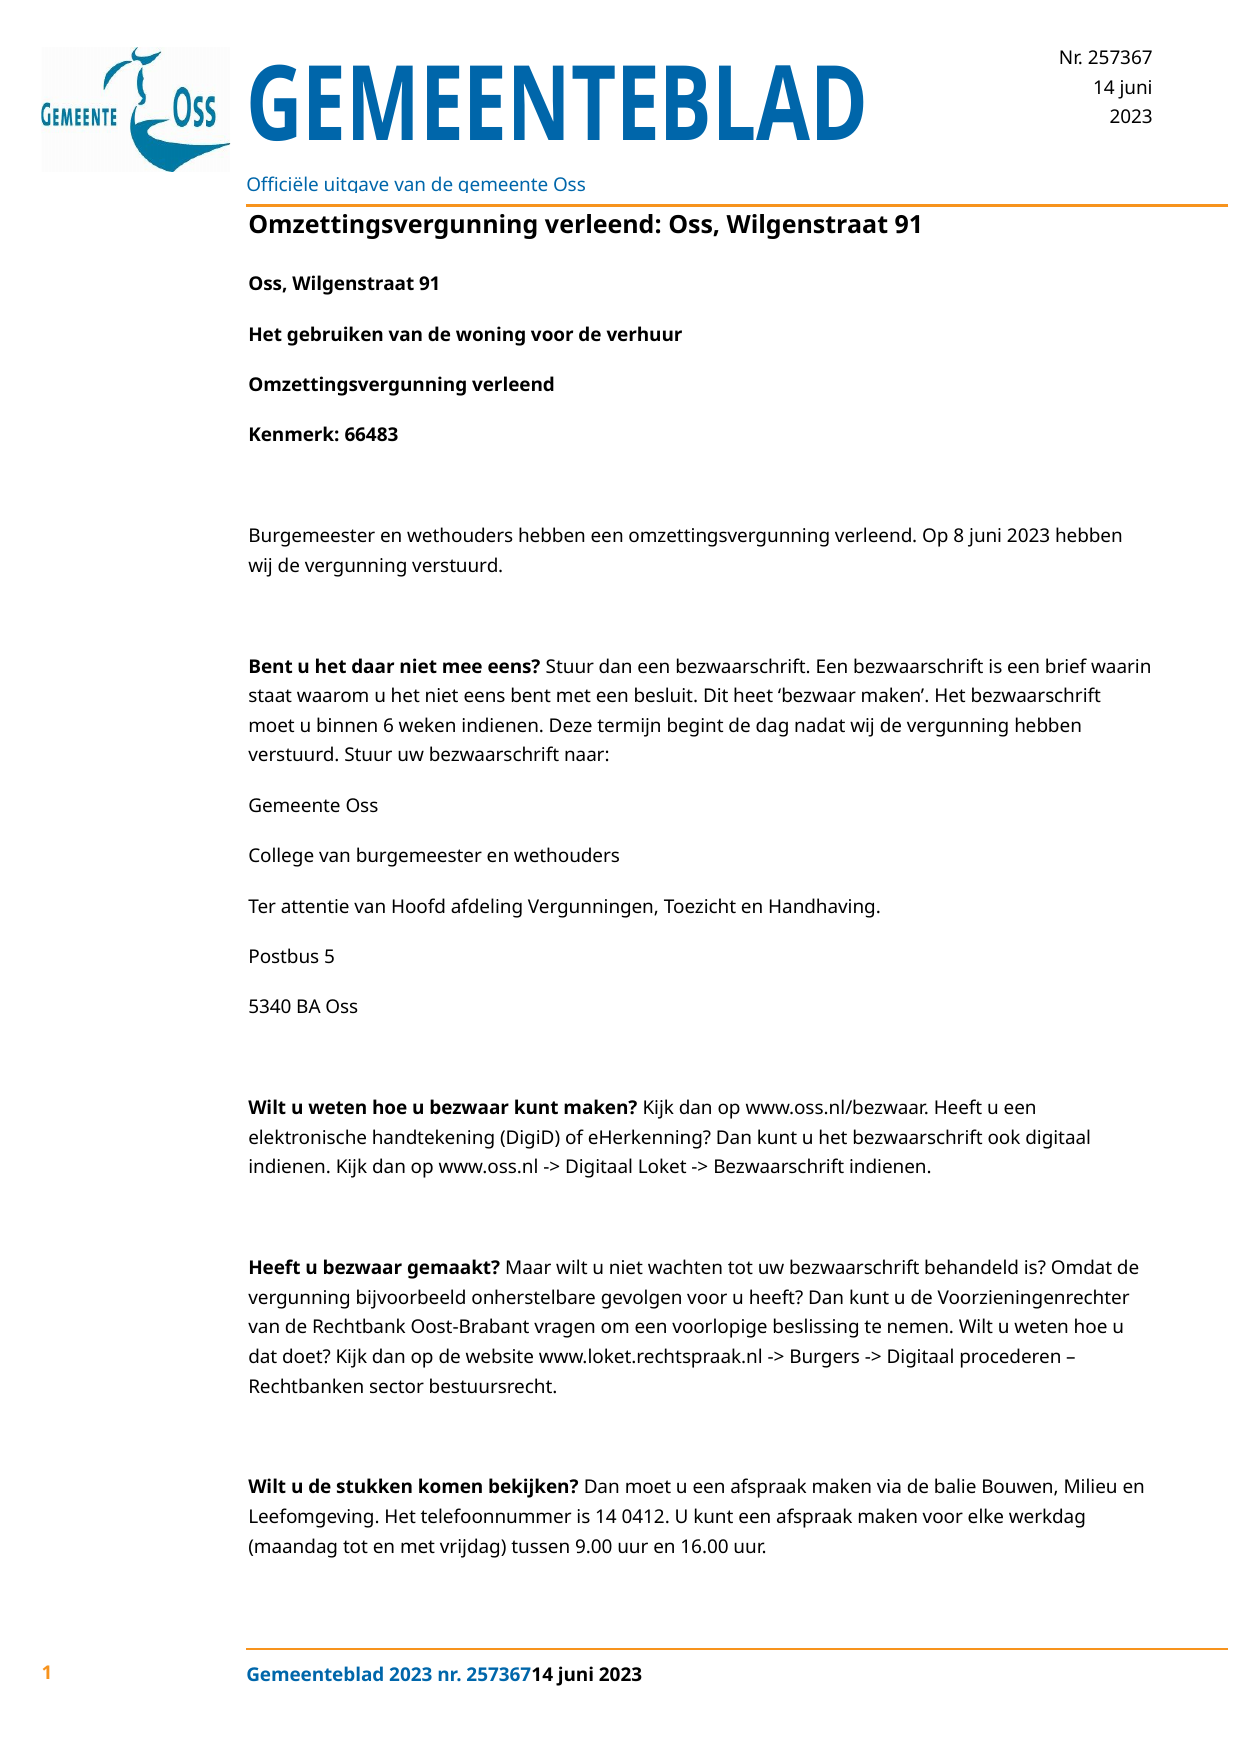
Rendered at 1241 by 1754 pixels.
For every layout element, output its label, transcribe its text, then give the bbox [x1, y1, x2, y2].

text Oss, Wilgenstraat 91 [248, 270, 1152, 296]
text 5340 BA Oss [248, 994, 1152, 1019]
text Het gebruiken van de woning voor de verhuur [248, 321, 1152, 346]
text Burgemeester en wethouders hebben een omzettingsvergunning verleend. Op 8 juni 2023 hebben wij de vergunning verstuurd. [248, 522, 1152, 578]
text Ter attentie van Hoofd afdeling Vergunningen, Toezicht en Handhaving. [248, 893, 1152, 918]
text College van burgemeester en wethouders [248, 842, 1152, 868]
text Gemeente Oss [248, 792, 1152, 818]
text Wilt u de stukken komen bekijken? Dan moet u een afspraak maken via de balie Bouwen, Milieu en Leefomgeving. Het telefoonnummer is 14 0412. U kunt een afspraak maken voor elke werkdag (maandag tot en met vrijdag) tussen 9.00 uur en 16.00 uur. [248, 1474, 1152, 1558]
text Postbus 5 [248, 943, 1152, 969]
text Omzettingsvergunning verleend [248, 371, 1152, 397]
picture [41, 47, 231, 172]
text Wilt u weten hoe u bezwaar kunt maken? Kijk dan op www.oss.nl/bezwaar. Heeft u een elektronische handtekening (DigiD) of eHerkenning? Dan kunt u het bezwaarschrift ook digitaal indienen. Kijk dan op www.oss.nl -> Digitaal Loket -> Bezwaarschrift indienen. [248, 1094, 1152, 1179]
text Heeft u bezwaar gemaakt? Maar wilt u niet wachten tot uw bezwaarschrift behandeld is? Omdat de vergunning bijvoorbeeld onherstelbare gevolgen voor u heeft? Dan kunt u de Voorzieningenrechter van de Rechtbank Oost-Brabant vragen om een voorlopige beslissing te nemen. Wilt u weten hoe u dat doet? Kijk dan op de website www.loket.rechtspraak.nl -> Burgers -> Digitaal procederen – Rechtbanken sector bestuursrecht. [248, 1254, 1152, 1398]
text Omzettingsvergunning verleend: Oss, Wilgenstraat 91 [248, 207, 1152, 241]
text Kenmerk: 66483 [248, 422, 1152, 447]
text Bent u het daar niet mee eens? Stuur dan een bezwaarschrift. Een bezwaarschrift is een brief waarin staat waarom u het niet eens bent met een besluit. Dit heet ‘bezwaar maken’. Het bezwaarschrift moet u binnen 6 weken indienen. Deze termijn begint de dag nadat wij de vergunning hebben verstuurd. Stuur uw bezwaarschrift naar: [248, 653, 1152, 767]
